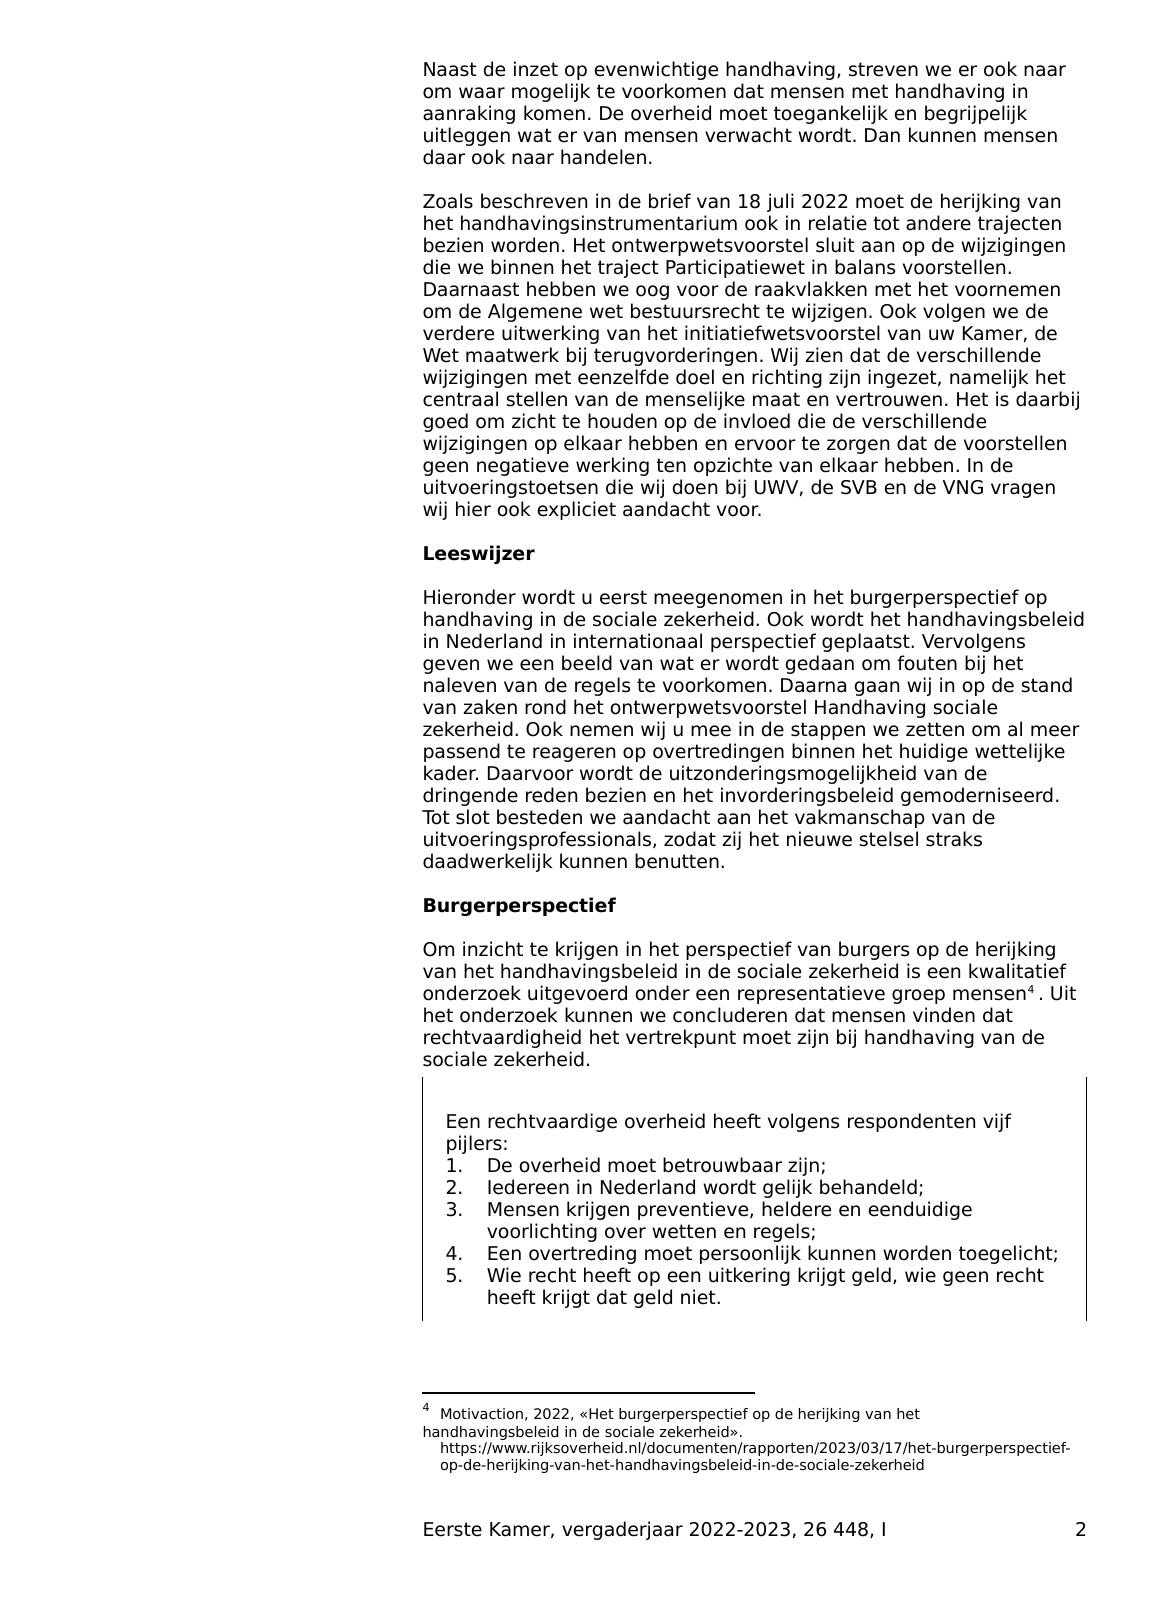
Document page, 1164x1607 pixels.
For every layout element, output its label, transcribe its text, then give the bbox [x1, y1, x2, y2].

text Naast de inzet op evenwichtige handhaving, streven we er ook naar om waar mogelijk te voorkomen dat mensen met handhaving in aanraking komen. De overheid moet toegankelijk en begrijpelijk uitleggen wat er van mensen verwacht wordt. Dan kunnen mensen daar ook naar handelen. [422, 59, 1087, 169]
text Om inzicht te krijgen in het perspectief van burgers op de herijking van het handhavingsbeleid in de sociale zekerheid is een kwalitatief onderzoek uitgevoerd onder een representatieve groep mensen. Uit het onderzoek kunnen we concluderen dat mensen vinden dat rechtvaardigheid het vertrekpunt moet zijn bij handhaving van de sociale zekerheid. [422, 939, 1087, 1071]
text Motivaction, 2022, «Het burgerperspectief op de herijking van het [422, 1402, 1087, 1424]
table_header Een rechtvaardige overheid heeft volgens respondenten vijf pijlers: 1. De overheid moet betrouwbaar zijn; 2. Iedereen in Nederland wordt gelijk behandeld; 3. Mensen krijgen preventieve, heldere en eenduidige voorlichting over wetten en regels; 4. Een overtreding moet persoonlijk kunnen worden toegelicht; 5. Wie recht heeft op een uitkering krijgt geld, wie geen recht heeft krijgt dat geld niet. [423, 1077, 1086, 1321]
text Hieronder wordt u eerst meegenomen in het burgerperspectief op handhaving in de sociale zekerheid. Ook wordt het handhavingsbeleid in Nederland in internationaal perspectief geplaatst. Vervolgens geven we een beeld van wat er wordt gedaan om fouten bij het naleven van de regels te voorkomen. Daarna gaan wij in op de stand van zaken rond het ontwerpwetsvoorstel Handhaving sociale zekerheid. Ook nemen wij u mee in de stappen we zetten om al meer passend te reageren op overtredingen binnen het huidige wettelijke kader. Daarvoor wordt de uitzonderingsmogelijkheid van de dringende reden bezien en het invorderingsbeleid gemoderniseerd. Tot slot besteden we aandacht aan het vakmanschap van de uitvoeringsprofessionals, zodat zij het nieuwe stelsel straks daadwerkelijk kunnen benutten. [422, 587, 1087, 873]
subtitle Burgerperspectief [422, 895, 1087, 917]
text handhavingsbeleid in de sociale zekerheid». https://www.rijksoverheid.nl/documenten/rapporten/2023/03/17/het-burgerperspectief-op-de-herijking-van-het-handhavingsbeleid-in-de-sociale-zekerheid [422, 1424, 1087, 1474]
subtitle Leeswijzer [422, 543, 1087, 565]
text Zoals beschreven in de brief van 18 juli 2022 moet de herijking van het handhavingsinstrumentarium ook in relatie tot andere trajecten bezien worden. Het ontwerpwetsvoorstel sluit aan op de wijzigingen die we binnen het traject Participatiewet in balans voorstellen. Daarnaast hebben we oog voor de raakvlakken met het voornemen om de Algemene wet bestuursrecht te wijzigen. Ook volgen we de verdere uitwerking van het initiatiefwetsvoorstel van uw Kamer, de Wet maatwerk bij terugvorderingen. Wij zien dat de verschillende wijzigingen met eenzelfde doel en richting zijn ingezet, namelijk het centraal stellen van de menselijke maat en vertrouwen. Het is daarbij goed om zicht te houden op de invloed die de verschillende wijzigingen op elkaar hebben en ervoor te zorgen dat de voorstellen geen negatieve werking ten opzichte van elkaar hebben. In de uitvoeringstoetsen die wij doen bij UWV, de SVB en de VNG vragen wij hier ook expliciet aandacht voor. [422, 191, 1087, 521]
